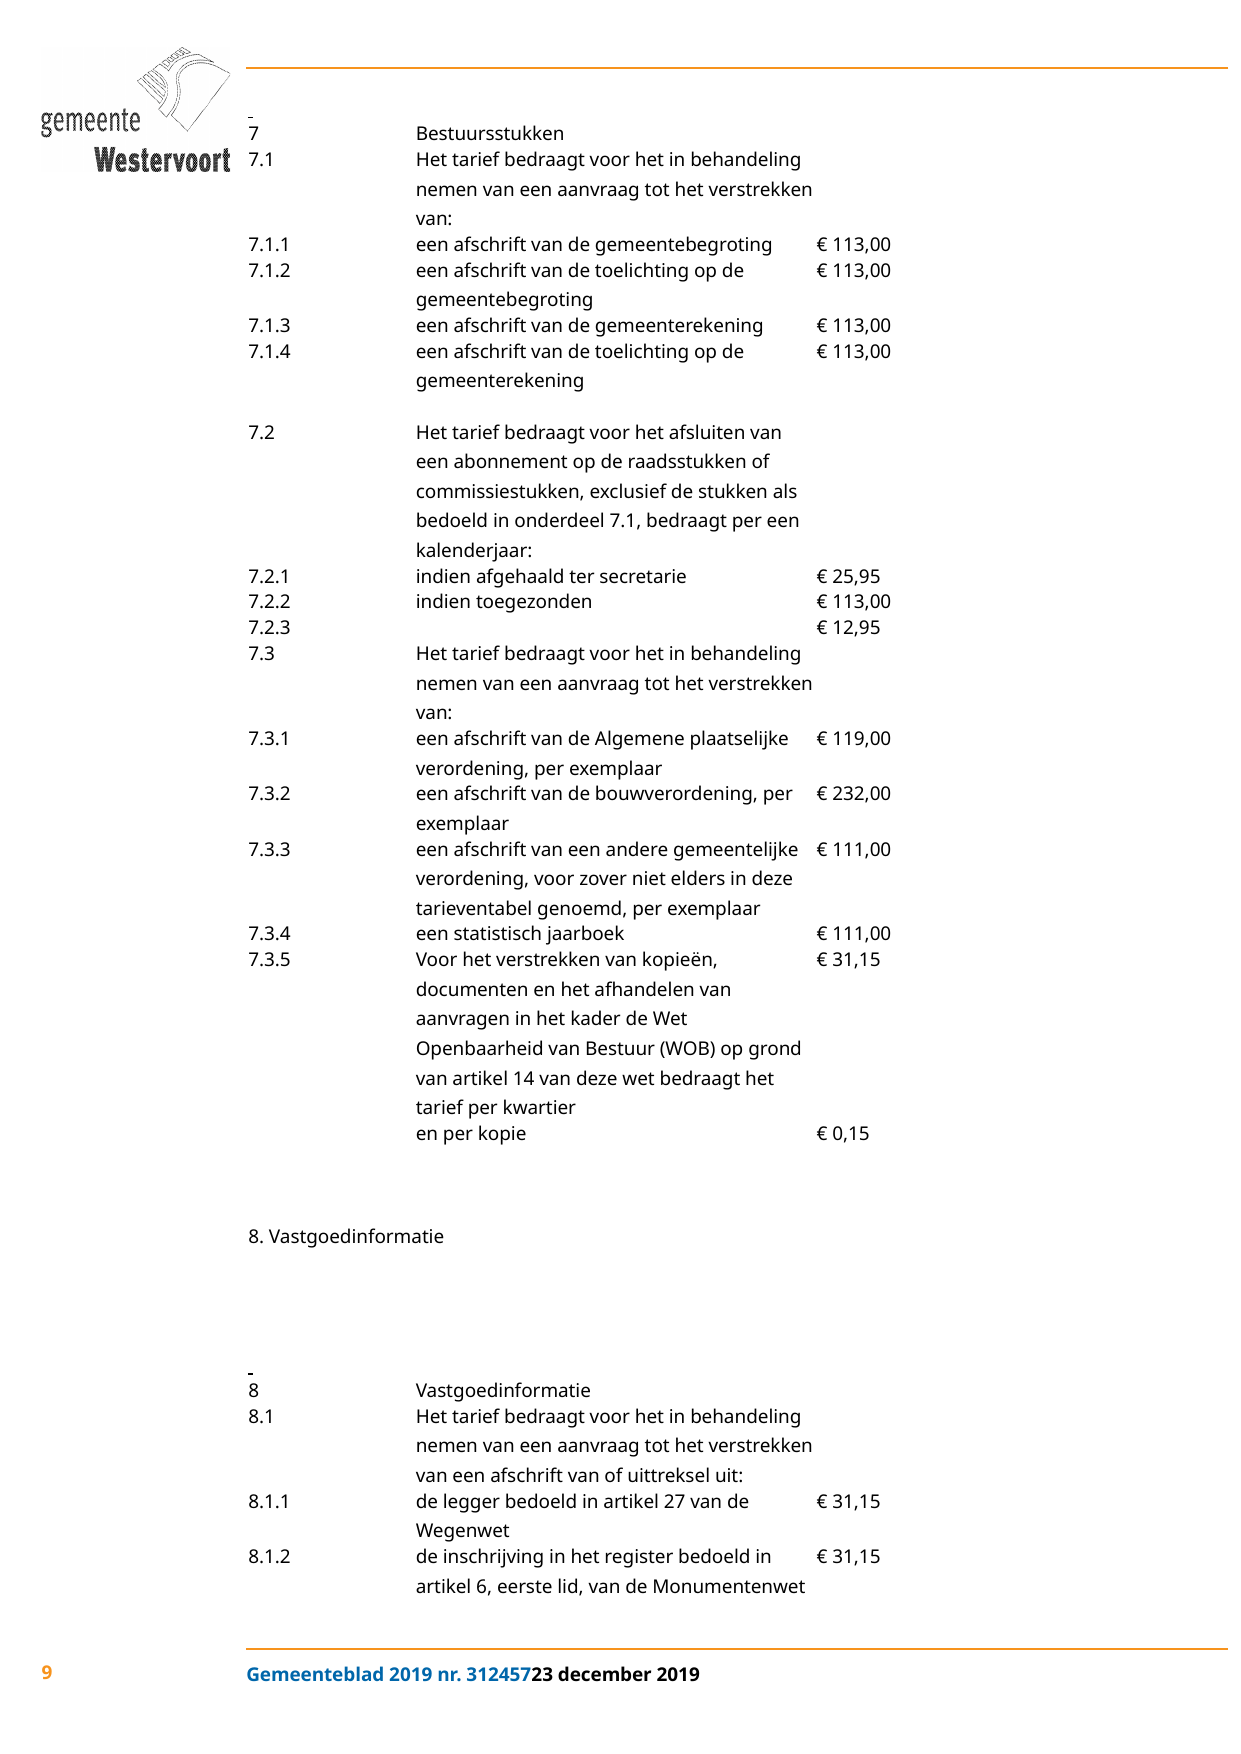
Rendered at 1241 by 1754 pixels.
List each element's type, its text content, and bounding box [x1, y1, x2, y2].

table_cell 7.2.3 [248, 615, 416, 640]
table_cell € 119,00 [816, 725, 984, 780]
table_cell € 113,00 [816, 257, 984, 312]
table_cell [816, 1377, 984, 1403]
table_cell Het tarief bedraagt voor het in behandeling nemen van een aanvraag tot het verstrekken van een afschrift van of uittreksel uit: [416, 1403, 816, 1488]
table_cell een afschrift van de gemeentebegroting [416, 231, 816, 257]
table_cell een afschrift van de bouwverordening, per exemplaar [416, 780, 816, 836]
table_cell de inschrijving in het register bedoeld in artikel 6, eerste lid, van de Monumentenwet [416, 1543, 816, 1598]
table_cell Het tarief bedraagt voor het afsluiten van een abonnement op de raadsstukken of commissiestukken, exclusief de stukken als bedoeld in onderdeel 7.1, bedraagt per een kalenderjaar: [416, 419, 816, 563]
table_cell 7.1.3 [248, 312, 416, 338]
table_cell 8.1 [248, 1403, 416, 1488]
table_cell Het tarief bedraagt voor het in behandeling nemen van een aanvraag tot het verstrekken van: [416, 146, 816, 231]
table_cell 7 [248, 121, 416, 146]
table_cell [248, 1249, 416, 1274]
table_cell een afschrift van de Algemene plaatselijke verordening, per exemplaar [416, 725, 816, 780]
table_cell [816, 1249, 984, 1274]
table_cell [416, 1171, 816, 1197]
table_cell [816, 121, 984, 146]
table_cell [816, 1326, 984, 1352]
table_cell een afschrift van de toelichting op de gemeentebegroting [416, 257, 816, 312]
table_cell € 113,00 [816, 231, 984, 257]
table_cell de legger bedoeld in artikel 27 van de Wegenwet [416, 1488, 816, 1543]
table_cell [816, 419, 984, 563]
table_cell [248, 393, 416, 419]
table_cell 8. Vastgoedinformatie [248, 1223, 816, 1249]
table_cell Voor het verstrekken van kopieën, documenten en het afhandelen van aanvragen in het kader de Wet Openbaarheid van Bestuur (WOB) op grond van artikel 14 van deze wet bedraagt het tarief per kwartier [416, 946, 816, 1120]
table_cell een afschrift van de gemeenterekening [416, 312, 816, 338]
table_cell [416, 1146, 816, 1171]
table_cell € 25,95 [816, 563, 984, 589]
picture [41, 47, 231, 172]
table_cell [816, 1300, 984, 1326]
table_cell [816, 640, 984, 725]
table_cell 7.2.1 [248, 563, 416, 589]
table_cell 7.3.2 [248, 780, 416, 836]
table_cell € 232,00 [816, 780, 984, 836]
table_cell € 113,00 [816, 338, 984, 393]
table_cell Bestuursstukken [416, 121, 816, 146]
table_cell [816, 146, 984, 231]
table_cell 7.3.5 [248, 946, 416, 1120]
table_cell 7.1 [248, 146, 416, 231]
table_cell € 111,00 [816, 921, 984, 946]
table_cell 8 [248, 1377, 416, 1403]
table_cell [416, 95, 816, 121]
table_cell indien afgehaald ter secretarie [416, 563, 816, 589]
table_cell [416, 1326, 816, 1352]
table_cell [416, 1300, 816, 1326]
table_cell [248, 1326, 416, 1352]
table_cell [248, 1120, 416, 1146]
table_cell [816, 1223, 984, 1249]
table_cell indien toegezonden [416, 589, 816, 614]
table_cell 8.1.1 [248, 1488, 416, 1543]
table_cell € 111,00 [816, 836, 984, 921]
table_cell [816, 95, 984, 121]
table_cell en per kopie [416, 1120, 816, 1146]
table_cell 8.1.2 [248, 1543, 416, 1598]
table_cell Het tarief bedraagt voor het in behandeling nemen van een aanvraag tot het verstrekken van: [416, 640, 816, 725]
table_cell [248, 1146, 416, 1171]
table_cell € 31,15 [816, 1543, 984, 1598]
table_cell [248, 1171, 416, 1197]
table_cell 7.2.2 [248, 589, 416, 614]
table_cell [816, 1274, 984, 1300]
table_cell 7.1.2 [248, 257, 416, 312]
table_cell € 31,15 [816, 946, 984, 1120]
table_cell 7.3 [248, 640, 416, 725]
table_cell [816, 393, 984, 419]
table_cell 7.1.1 [248, 231, 416, 257]
table_cell € 113,00 [816, 589, 984, 614]
table_cell € 12,95 [816, 615, 984, 640]
table_cell [816, 1352, 984, 1377]
table_cell [416, 1249, 816, 1274]
table_cell 7.3.3 [248, 836, 416, 921]
table_cell [248, 1300, 416, 1326]
table_cell [248, 1274, 416, 1300]
table_cell [416, 615, 816, 640]
table_cell [816, 1403, 984, 1488]
table_cell [816, 1197, 984, 1223]
table_cell [816, 1146, 984, 1171]
table_cell Vastgoedinformatie [416, 1377, 816, 1403]
table_cell een afschrift van de toelichting op de gemeenterekening [416, 338, 816, 393]
table_cell 7.1.4 [248, 338, 416, 393]
table_cell [248, 95, 416, 121]
table_cell € 31,15 [816, 1488, 984, 1543]
table_cell 7.2 [248, 419, 416, 563]
table_cell een statistisch jaarboek [416, 921, 816, 946]
table_cell een afschrift van een andere gemeentelijke verordening, voor zover niet elders in deze tarieventabel genoemd, per exemplaar [416, 836, 816, 921]
table_cell 7.3.1 [248, 725, 416, 780]
table_cell [416, 393, 816, 419]
table_cell 7.3.4 [248, 921, 416, 946]
table_cell [416, 1274, 816, 1300]
table_cell € 113,00 [816, 312, 984, 338]
table_cell € 0,15 [816, 1120, 984, 1146]
table_cell [816, 1171, 984, 1197]
table_cell [248, 1197, 416, 1223]
table_cell [416, 1197, 816, 1223]
table_cell [416, 1352, 816, 1377]
table_cell [248, 1352, 416, 1377]
